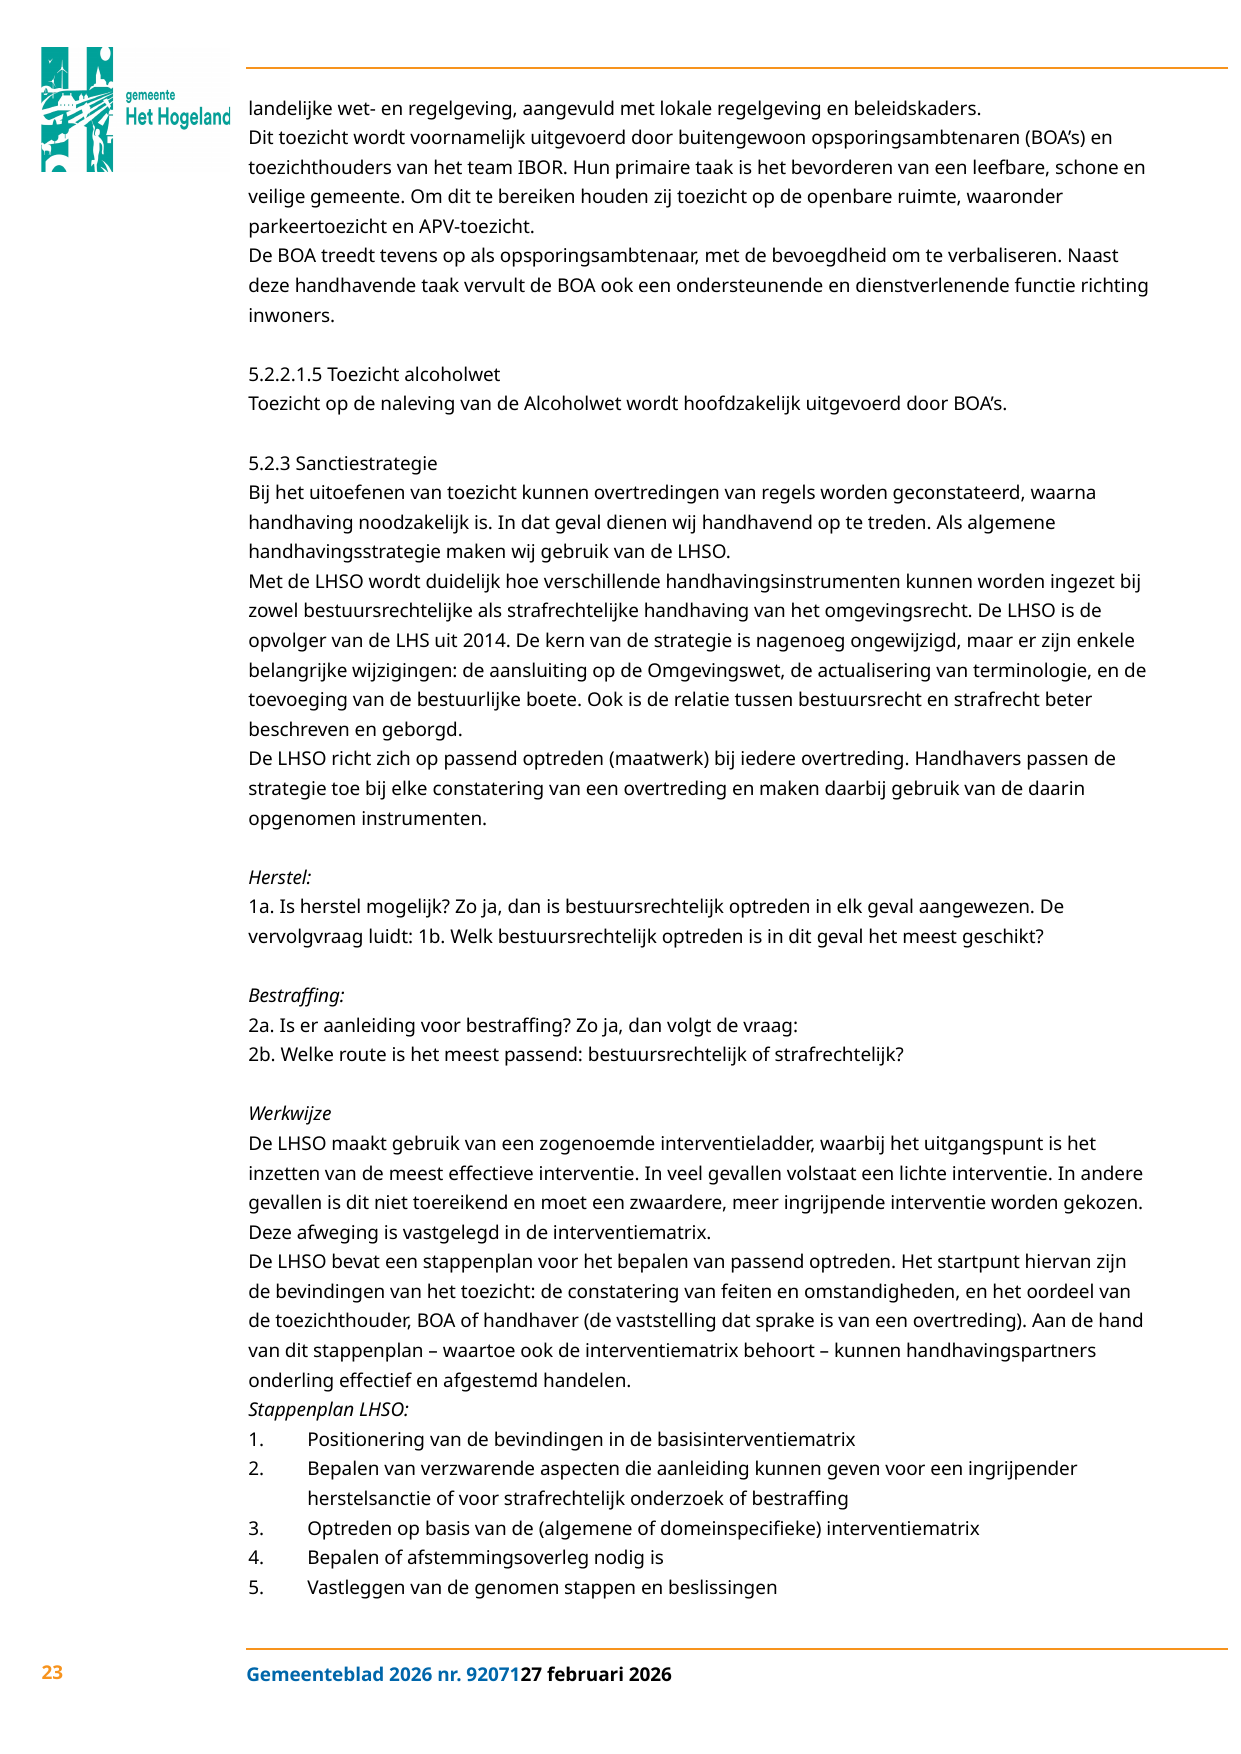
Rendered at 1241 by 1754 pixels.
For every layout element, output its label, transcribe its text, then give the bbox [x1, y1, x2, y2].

list Positionering van de bevindingen in de basisinterventiematrix [248, 1426, 1152, 1452]
list Vastleggen van de genomen stappen en beslissingen [248, 1574, 1152, 1600]
list Optreden op basis van de (algemene of domeinspecifieke) interventiematrix [248, 1515, 1152, 1541]
text De LHSO bevat een stappenplan voor het bepalen van passend optreden. Het startpunt hiervan zijn de bevindingen van het toezicht: de constatering van feiten en omstandigheden, en het oordeel van de toezichthouder, BOA of handhaver (de vaststelling dat sprake is van een overtreding). Aan de hand van dit stappenplan – waartoe ook de interventiematrix behoort – kunnen handhavingspartners onderling effectief en afgestemd handelen. [248, 1248, 1152, 1393]
text Dit toezicht wordt voornamelijk uitgevoerd door buitengewoon opsporingsambtenaren (BOA’s) en toezichthouders van het team IBOR. Hun primaire taak is het bevorderen van een leefbare, schone en veilige gemeente. Om dit te bereiken houden zij toezicht op de openbare ruimte, waaronder parkeertoezicht en APV-toezicht. [248, 124, 1152, 239]
text 5.2.3 Sanctiestrategie [248, 450, 1152, 476]
text Bij het uitoefenen van toezicht kunnen overtredingen van regels worden geconstateerd, waarna handhaving noodzakelijk is. In dat geval dienen wij handhavend op te treden. Als algemene handhavingsstrategie maken wij gebruik van de LHSO. [248, 479, 1152, 564]
text 1a. Is herstel mogelijk? Zo ja, dan is bestuursrechtelijk optreden in elk geval aangewezen. De vervolgvraag luidt: 1b. Welk bestuursrechtelijk optreden is in dit geval het meest geschikt? [248, 893, 1152, 949]
text Werkwijze [248, 1101, 1152, 1126]
list Bepalen van verzwarende aspecten die aanleiding kunnen geven voor een ingrijpender herstelsanctie of voor strafrechtelijk onderzoek of bestraffing [248, 1456, 1152, 1511]
text Stappenplan LHSO: [248, 1396, 1152, 1422]
text Bestraffing: [248, 982, 1152, 1008]
text Met de LHSO wordt duidelijk hoe verschillende handhavingsinstrumenten kunnen worden ingezet bij zowel bestuursrechtelijke als strafrechtelijke handhaving van het omgevingsrecht. De LHSO is de opvolger van de LHS uit 2014. De kern van de strategie is nagenoeg ongewijzigd, maar er zijn enkele belangrijke wijzigingen: de aansluiting op de Omgevingswet, de actualisering van terminologie, en de toevoeging van de bestuurlijke boete. Ook is de relatie tussen bestuursrecht en strafrecht beter beschreven en geborgd. [248, 568, 1152, 742]
text 2b. Welke route is het meest passend: bestuursrechtelijk of strafrechtelijk? [248, 1041, 1152, 1067]
text De BOA treedt tevens op als opsporingsambtenaar, met de bevoegdheid om te verbaliseren. Naast deze handhavende taak vervult de BOA ook een ondersteunende en dienstverlenende functie richting inwoners. [248, 243, 1152, 328]
picture [41, 47, 231, 172]
list Bepalen of afstemmingsoverleg nodig is [248, 1544, 1152, 1570]
text Toezicht op de naleving van de Alcoholwet wordt hoofdzakelijk uitgevoerd door BOA’s. [248, 391, 1152, 416]
text 2a. Is er aanleiding voor bestraffing? Zo ja, dan volgt de vraag: [248, 1012, 1152, 1038]
text De LHSO richt zich op passend optreden (maatwerk) bij iedere overtreding. Handhavers passen de strategie toe bij elke constatering van een overtreding en maken daarbij gebruik van de daarin opgenomen instrumenten. [248, 746, 1152, 831]
text De LHSO maakt gebruik van een zogenoemde interventieladder, waarbij het uitgangspunt is het inzetten van de meest effectieve interventie. In veel gevallen volstaat een lichte interventie. In andere gevallen is dit niet toereikend en moet een zwaardere, meer ingrijpende interventie worden gekozen. Deze afweging is vastgelegd in de interventiematrix. [248, 1130, 1152, 1245]
text 5.2.2.1.5 Toezicht alcoholwet [248, 361, 1152, 387]
text landelijke wet- en regelgeving, aangevuld met lokale regelgeving en beleidskaders. [248, 95, 1152, 121]
text Herstel: [248, 864, 1152, 890]
